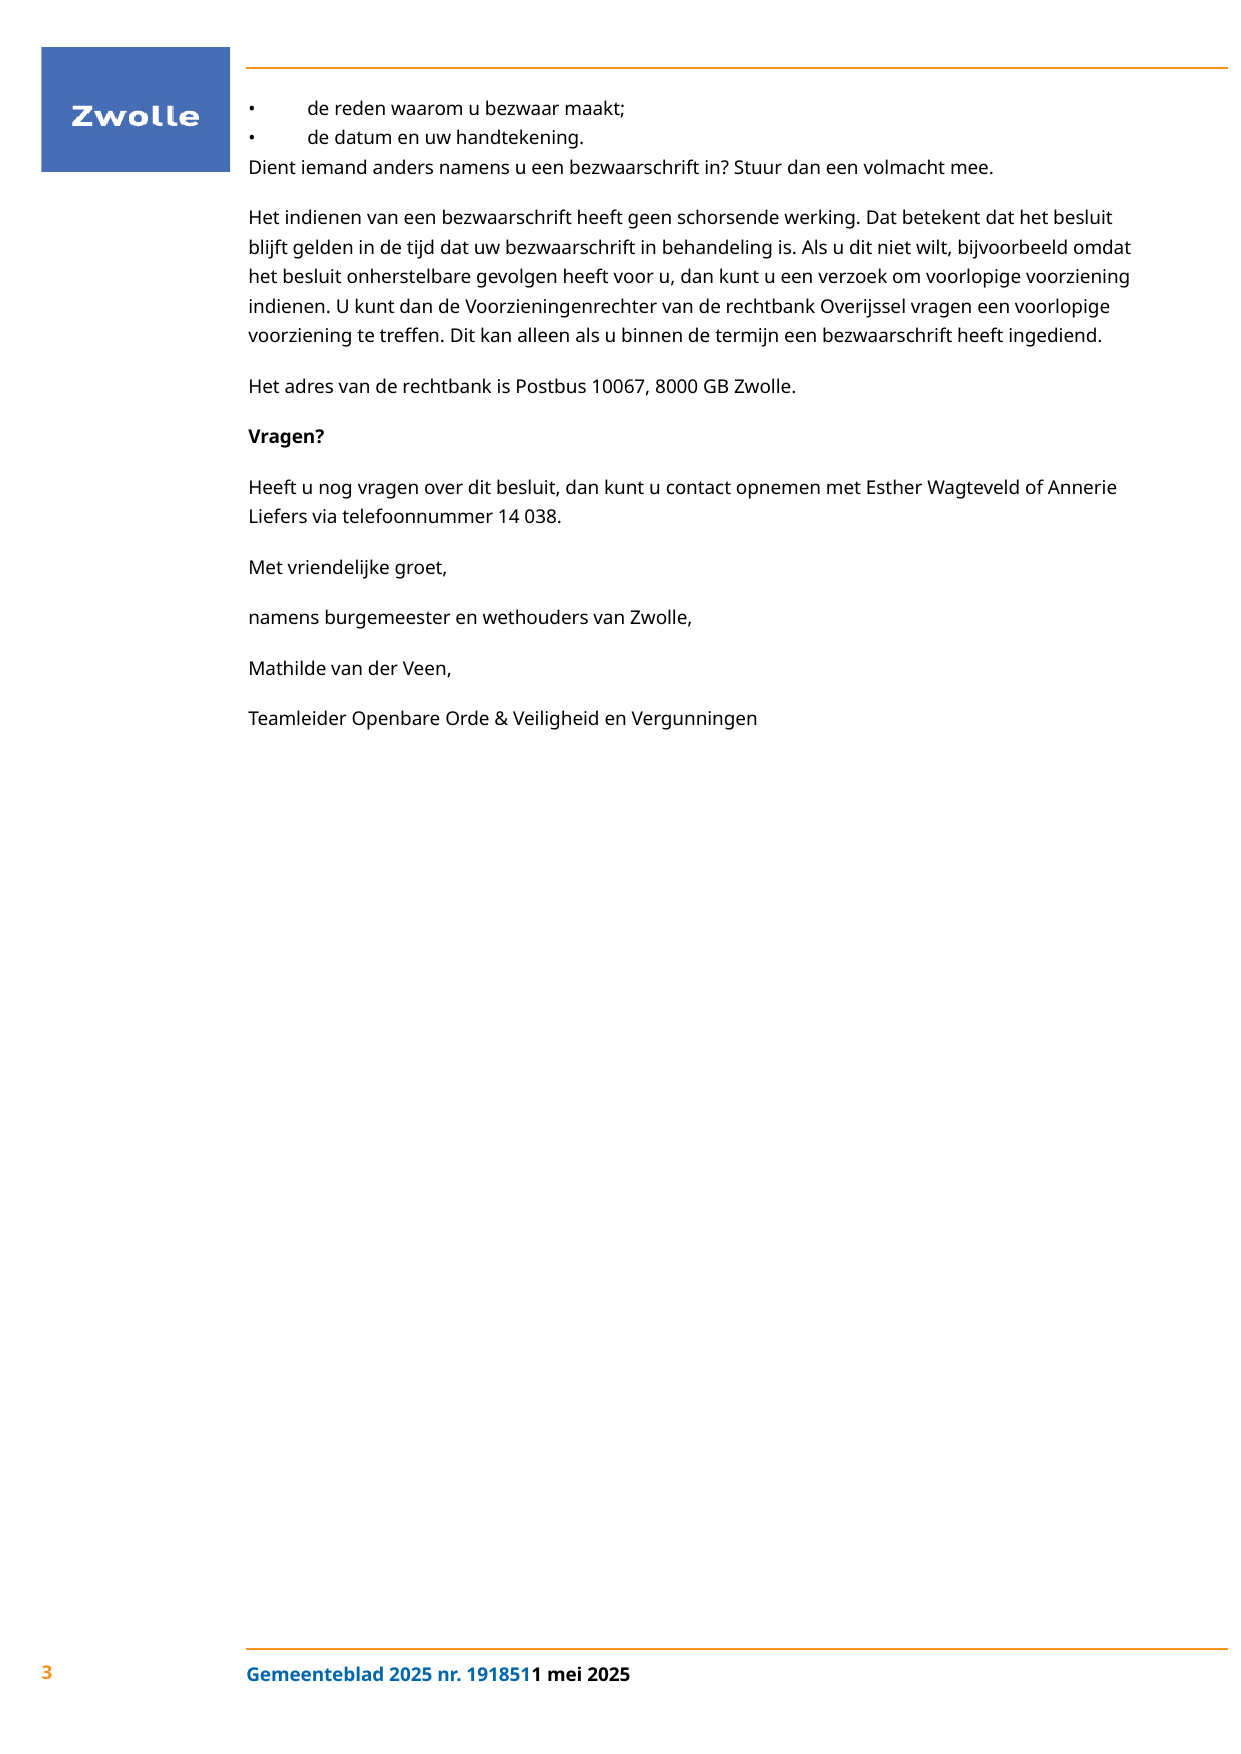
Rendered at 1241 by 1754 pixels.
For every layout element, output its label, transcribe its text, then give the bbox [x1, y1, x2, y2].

text Vragen? [248, 423, 1152, 449]
picture [41, 47, 231, 172]
list de datum en uw handtekening. [248, 124, 1152, 150]
text Met vriendelijke groet, [248, 554, 1152, 580]
text Het adres van de rechtbank is Postbus 10067, 8000 GB Zwolle. [248, 373, 1152, 399]
list de reden waarom u bezwaar maakt; [248, 95, 1152, 121]
text namens burgemeester en wethouders van Zwolle, [248, 604, 1152, 630]
text Het indienen van een bezwaarschrift heeft geen schorsende werking. Dat betekent dat het besluit blijft gelden in de tijd dat uw bezwaarschrift in behandeling is. Als u dit niet wilt, bijvoorbeeld omdat het besluit onherstelbare gevolgen heeft voor u, dan kunt u een verzoek om voorlopige voorziening indienen. U kunt dan de Voorzieningenrechter van de rechtbank Overijssel vragen een voorlopige voorziening te treffen. Dit kan alleen als u binnen de termijn een bezwaarschrift heeft ingediend. [248, 204, 1152, 348]
text Mathilde van der Veen, [248, 655, 1152, 681]
text Dient iemand anders namens u een bezwaarschrift in? Stuur dan een volmacht mee. [248, 154, 1152, 180]
text Teamleider Openbare Orde & Veiligheid en Vergunningen [248, 705, 1152, 731]
text Heeft u nog vragen over dit besluit, dan kunt u contact opnemen met Esther Wagteveld of Annerie Liefers via telefoonnummer 14 038. [248, 474, 1152, 529]
